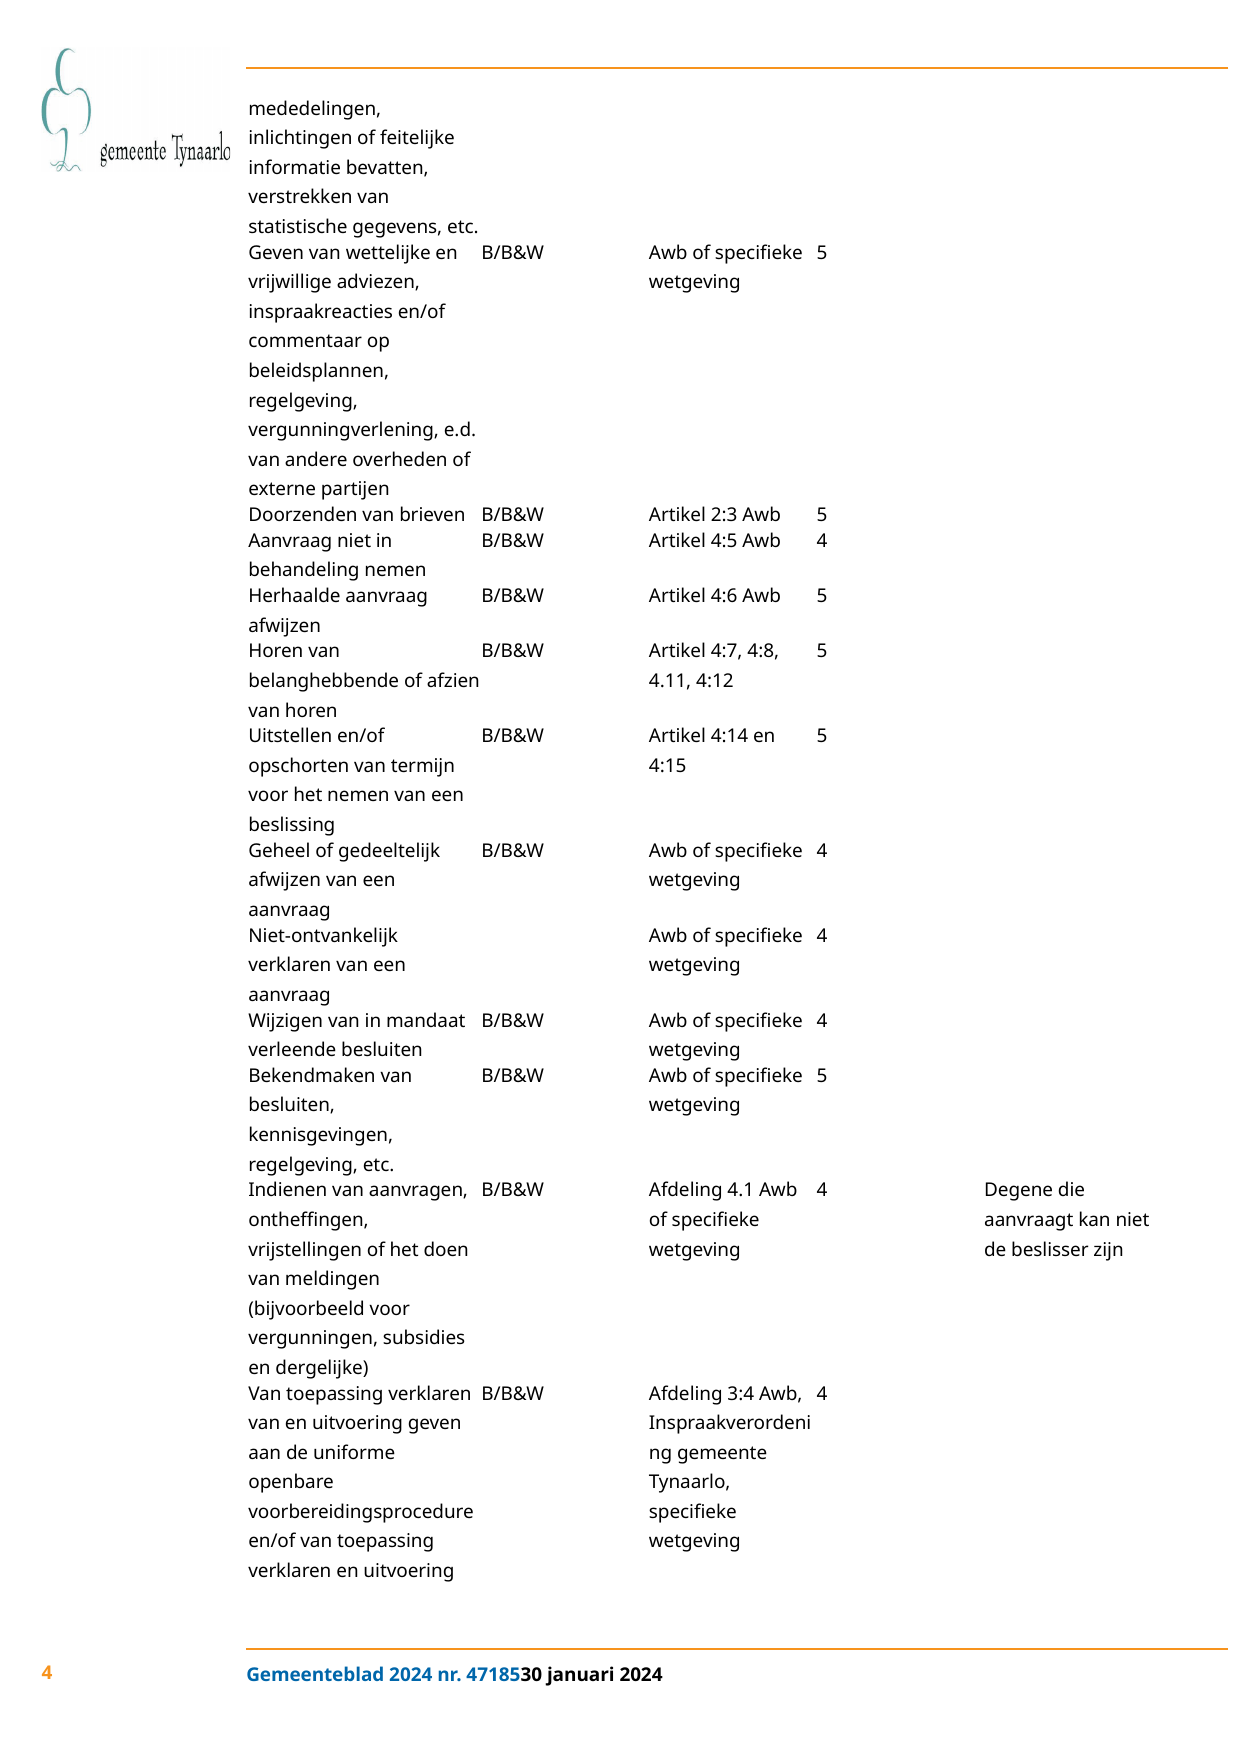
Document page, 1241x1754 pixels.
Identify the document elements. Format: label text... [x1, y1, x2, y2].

table_cell [984, 922, 1152, 1007]
table_cell Artikel 4:6 Awb [649, 582, 816, 638]
table_cell [984, 239, 1152, 501]
table_cell Artikel 2:3 Awb [649, 501, 816, 527]
table_cell Degene die aanvraagt kan niet de beslisser zijn [984, 1177, 1152, 1380]
table_cell Aanvraag niet in behandeling nemen [248, 527, 481, 582]
table_cell Wijzigen van in mandaat verleende besluiten [248, 1007, 481, 1062]
table_cell [984, 723, 1152, 837]
table_cell Niet-ontvankelijk verklaren van een aanvraag [248, 922, 481, 1007]
table_cell Awb of specifieke wetgeving [649, 1062, 816, 1177]
table_cell 5 [816, 1062, 984, 1177]
table_cell [984, 837, 1152, 922]
table_cell B/B&W [481, 638, 649, 722]
table_cell [481, 922, 649, 1007]
table_cell Awb of specifieke wetgeving [649, 922, 816, 1007]
table_cell Awb of specifieke wetgeving [649, 1007, 816, 1062]
table_cell [984, 501, 1152, 527]
table_cell Afdeling 3:4 Awb, Inspraakverordening gemeente Tynaarlo, specifieke wetgeving [649, 1380, 816, 1583]
table_cell B/B&W [481, 723, 649, 837]
table_cell B/B&W [481, 501, 649, 527]
table_cell 5 [816, 638, 984, 722]
table_cell Artikel 4:14 en 4:15 [649, 723, 816, 837]
table_cell B/B&W [481, 1007, 649, 1062]
table_cell Artikel 4:7, 4:8, 4.11, 4:12 [649, 638, 816, 722]
table_cell [984, 1007, 1152, 1062]
table_cell B/B&W [481, 527, 649, 582]
table_cell [649, 95, 816, 239]
table_cell [984, 1380, 1152, 1583]
table_cell B/B&W [481, 582, 649, 638]
table_cell Herhaalde aanvraag afwijzen [248, 582, 481, 638]
table_cell Afdeling 4.1 Awb of specifieke wetgeving [649, 1177, 816, 1380]
table_cell 5 [816, 582, 984, 638]
table_cell [984, 582, 1152, 638]
table_cell 5 [816, 501, 984, 527]
table_cell Van toepassing verklaren van en uitvoering geven aan de uniforme openbare voorbereidingsprocedure en/of van toepassing verklaren en uitvoering [248, 1380, 481, 1583]
table_cell B/B&W [481, 837, 649, 922]
picture [41, 47, 231, 172]
table_cell [481, 95, 649, 239]
table_cell B/B&W [481, 1177, 649, 1380]
table_cell 5 [816, 723, 984, 837]
table_cell [984, 638, 1152, 722]
table_cell 5 [816, 239, 984, 501]
table_cell [984, 95, 1152, 239]
table_cell Geheel of gedeeltelijk afwijzen van een aanvraag [248, 837, 481, 922]
table_cell B/B&W [481, 1380, 649, 1583]
table_cell B/B&W [481, 239, 649, 501]
table_cell 4 [816, 837, 984, 922]
table_cell Awb of specifieke wetgeving [649, 239, 816, 501]
table_cell 4 [816, 527, 984, 582]
table_cell B/B&W [481, 1062, 649, 1177]
table_cell [984, 1062, 1152, 1177]
table_cell Indienen van aanvragen, ontheffingen, vrijstellingen of het doen van meldingen (bijvoorbeeld voor vergunningen, subsidies en dergelijke) [248, 1177, 481, 1380]
table_cell 4 [816, 1177, 984, 1380]
table_cell Artikel 4:5 Awb [649, 527, 816, 582]
table_cell mededelingen, inlichtingen of feitelijke informatie bevatten, verstrekken van statistische gegevens, etc. [248, 95, 481, 239]
table_cell Geven van wettelijke en vrijwillige adviezen, inspraakreacties en/of commentaar op beleidsplannen, regelgeving, vergunningverlening, e.d. van andere overheden of externe partijen [248, 239, 481, 501]
table_cell Bekendmaken van besluiten, kennisgevingen, regelgeving, etc. [248, 1062, 481, 1177]
table_cell Uitstellen en/of opschorten van termijn voor het nemen van een beslissing [248, 723, 481, 837]
table_cell [984, 527, 1152, 582]
table_cell Doorzenden van brieven [248, 501, 481, 527]
table_cell Awb of specifieke wetgeving [649, 837, 816, 922]
table_cell 4 [816, 922, 984, 1007]
table_cell 4 [816, 1380, 984, 1583]
table_cell 4 [816, 1007, 984, 1062]
table_cell [816, 95, 984, 239]
table_cell Horen van belanghebbende of afzien van horen [248, 638, 481, 722]
